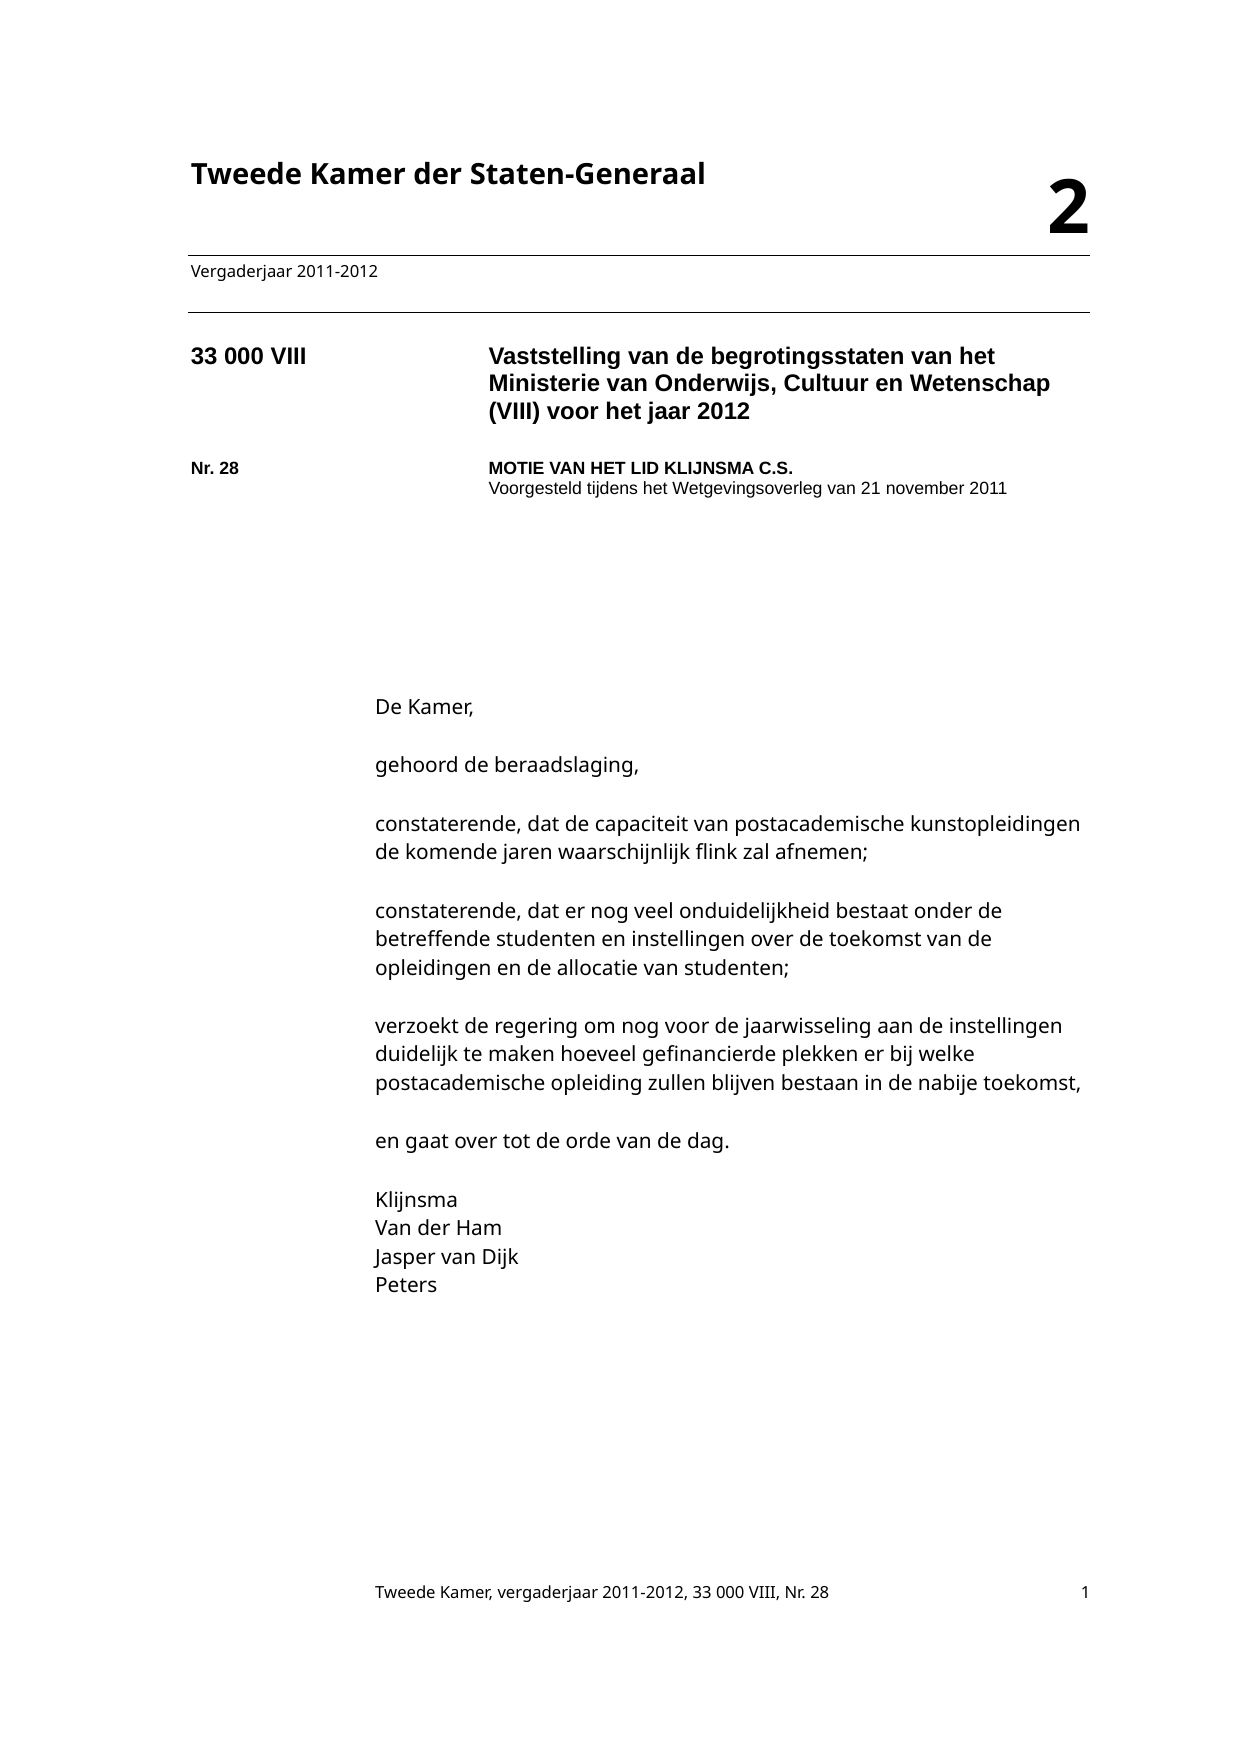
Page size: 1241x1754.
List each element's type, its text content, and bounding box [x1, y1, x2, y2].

table_cell MOTIE VAN HET LID KLIJNSMA C.S. Voorgesteld tijdens het Wetgevingsoverleg van 21 november 2011 [485, 455, 1090, 573]
text Klijnsma [375, 1185, 1090, 1213]
table_cell Vergaderjaar 2011-2012 [188, 256, 485, 312]
table_cell Nr. 28 [188, 455, 485, 573]
text De Kamer, [375, 692, 1090, 721]
text Van der Ham [375, 1213, 1090, 1242]
text verzoekt de regering om nog voor de jaarwisseling aan de instellingen duidelijk te maken hoeveel gefinancierde plekken er bij welke postacademische opleiding zullen blijven bestaan in de nabije toekomst, [375, 1011, 1090, 1096]
table_cell [188, 313, 485, 339]
table_header 2 [910, 150, 1090, 255]
text constaterende, dat de capaciteit van postacademische kunstopleidingen de komende jaren waarschijnlijk flink zal afnemen; [375, 809, 1090, 866]
text Jasper van Dijk [375, 1242, 1090, 1270]
text constaterende, dat er nog veel onduidelijkheid bestaat onder de betreffende studenten en instellingen over de toekomst van de opleidingen en de allocatie van studenten; [375, 896, 1090, 981]
table_cell [485, 256, 1090, 312]
table_cell Vaststelling van de begrotingsstaten van het Ministerie van Onderwijs, Cultuur en Wetenschap (VIII) voor het jaar 2012 [485, 339, 1090, 454]
text gehoord de beraadslaging, [375, 751, 1090, 779]
text Peters [375, 1270, 1090, 1299]
table_header Tweede Kamer der Staten-Generaal [188, 150, 909, 255]
table_cell 33 000 VIII [188, 339, 485, 454]
table_cell [485, 313, 1090, 339]
text en gaat over tot de orde van de dag. [375, 1126, 1090, 1155]
